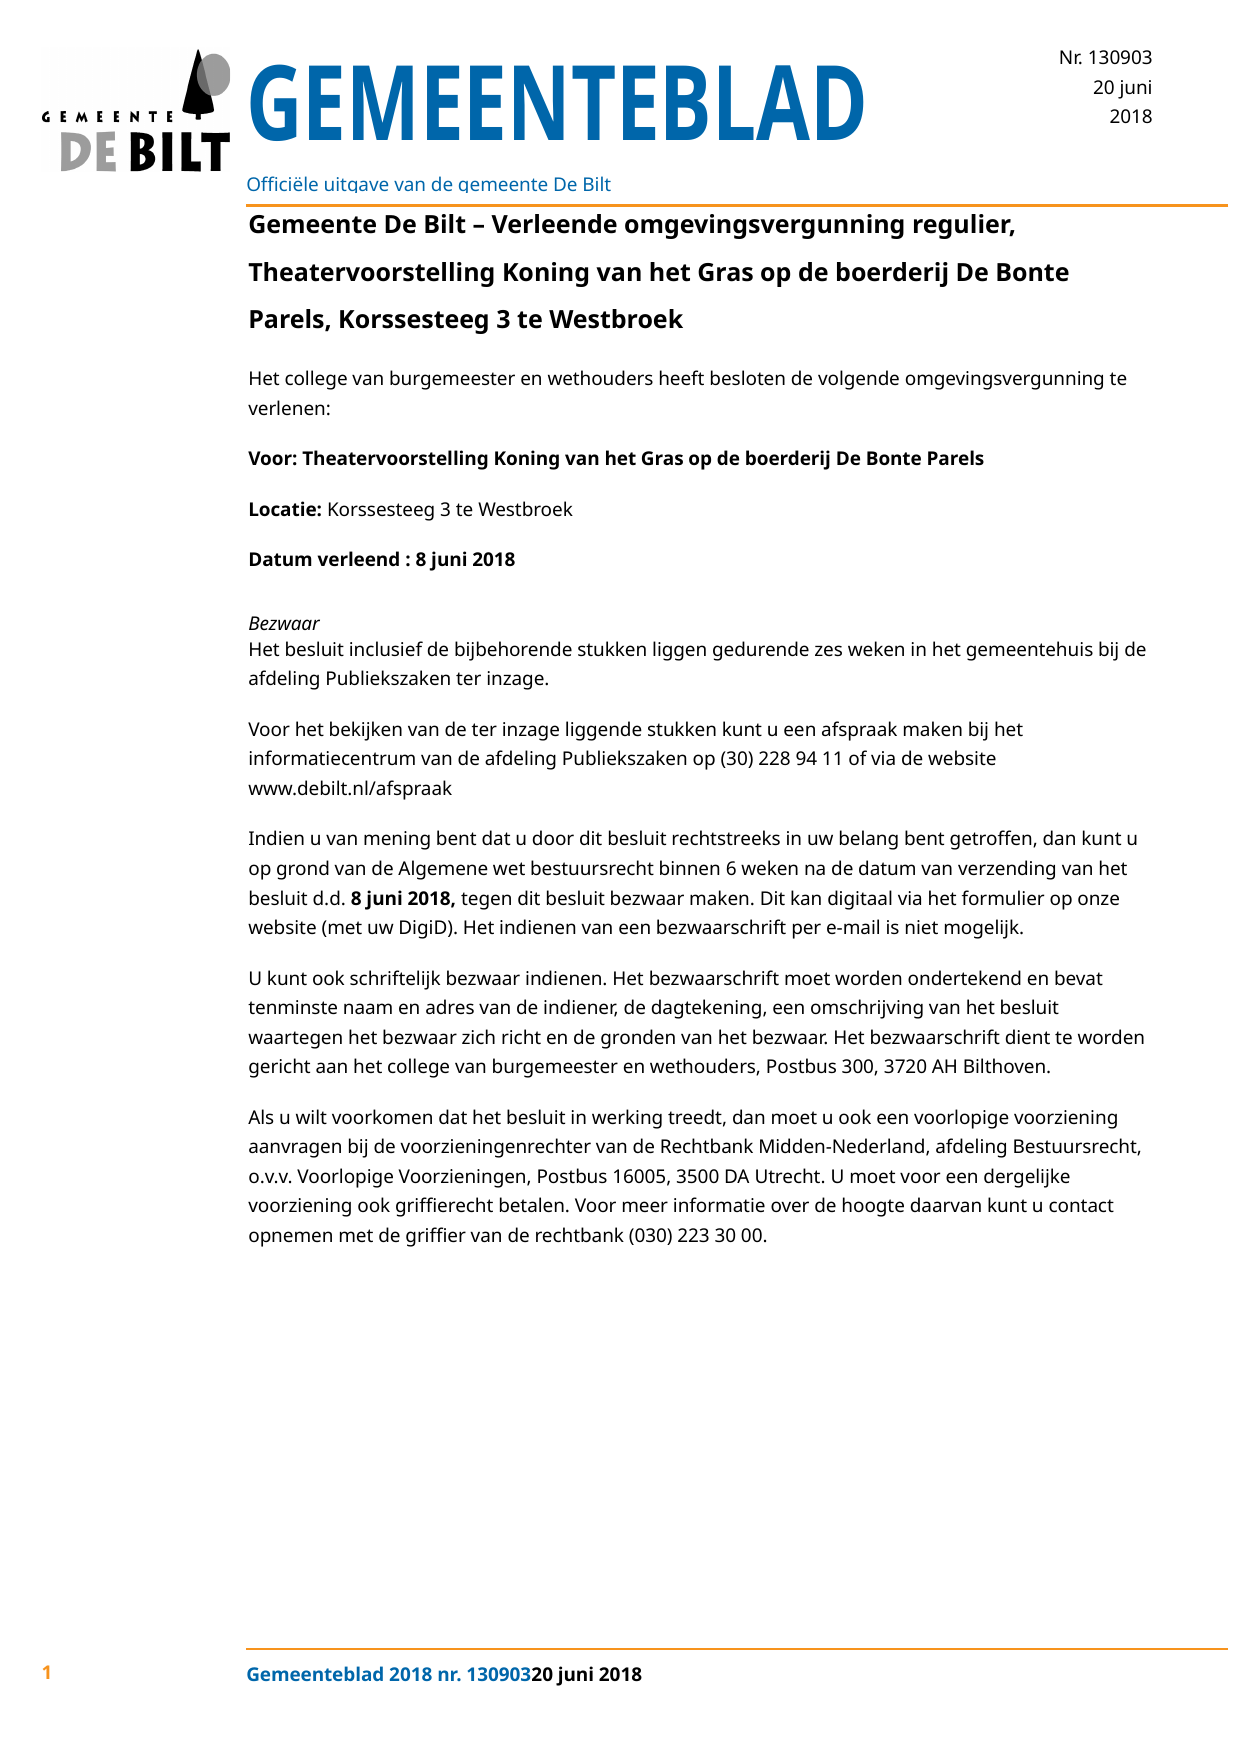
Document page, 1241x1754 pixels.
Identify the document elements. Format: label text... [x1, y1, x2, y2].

text Bezwaar [248, 610, 1152, 636]
text U kunt ook schriftelijk bezwaar indienen. Het bezwaarschrift moet worden ondertekend en bevat tenminste naam en adres van de indiener, de dagtekening, een omschrijving van het besluit waartegen het bezwaar zich richt en de gronden van het bezwaar. Het bezwaarschrift dient te worden gericht aan het college van burgemeester en wethouders, Postbus 300, 3720 AH Bilthoven. [248, 965, 1152, 1079]
text Datum verleend : 8 juni 2018 [248, 546, 1152, 572]
text Voor het bekijken van de ter inzage liggende stukken kunt u een afspraak maken bij het informatiecentrum van de afdeling Publiekszaken op (30) 228 94 11 of via de website www.debilt.nl/afspraak [248, 716, 1152, 801]
text Het besluit inclusief de bijbehorende stukken liggen gedurende zes weken in het gemeentehuis bij de afdeling Publiekszaken ter inzage. [248, 636, 1152, 691]
picture [41, 47, 231, 172]
text Indien u van mening bent dat u door dit besluit rechtstreeks in uw belang bent getroffen, dan kunt u op grond van de Algemene wet bestuursrecht binnen 6 weken na de datum van verzending van het besluit d.d. 8 juni 2018, tegen dit besluit bezwaar maken. Dit kan digitaal via het formulier op onze website (met uw DigiD). Het indienen van een bezwaarschrift per e-mail is niet mogelijk. [248, 826, 1152, 940]
text Gemeente De Bilt – Verleende omgevingsvergunning regulier, Theatervoorstelling Koning van het Gras op de boerderij De Bonte Parels, Korssesteeg 3 te Westbroek [248, 207, 1152, 336]
text Het college van burgemeester en wethouders heeft besloten de volgende omgevingsvergunning te verlenen: [248, 366, 1152, 421]
text Voor: Theatervoorstelling Koning van het Gras op de boerderij De Bonte Parels [248, 446, 1152, 471]
text Als u wilt voorkomen dat het besluit in werking treedt, dan moet u ook een voorlopige voorziening aanvragen bij de voorzieningenrechter van de Rechtbank Midden-Nederland, afdeling Bestuursrecht, o.v.v. Voorlopige Voorzieningen, Postbus 16005, 3500 DA Utrecht. U moet voor een dergelijke voorziening ook griffierecht betalen. Voor meer informatie over de hoogte daarvan kunt u contact opnemen met de griffier van de rechtbank (030) 223 30 00. [248, 1104, 1152, 1248]
text Locatie: Korssesteeg 3 te Westbroek [248, 496, 1152, 522]
